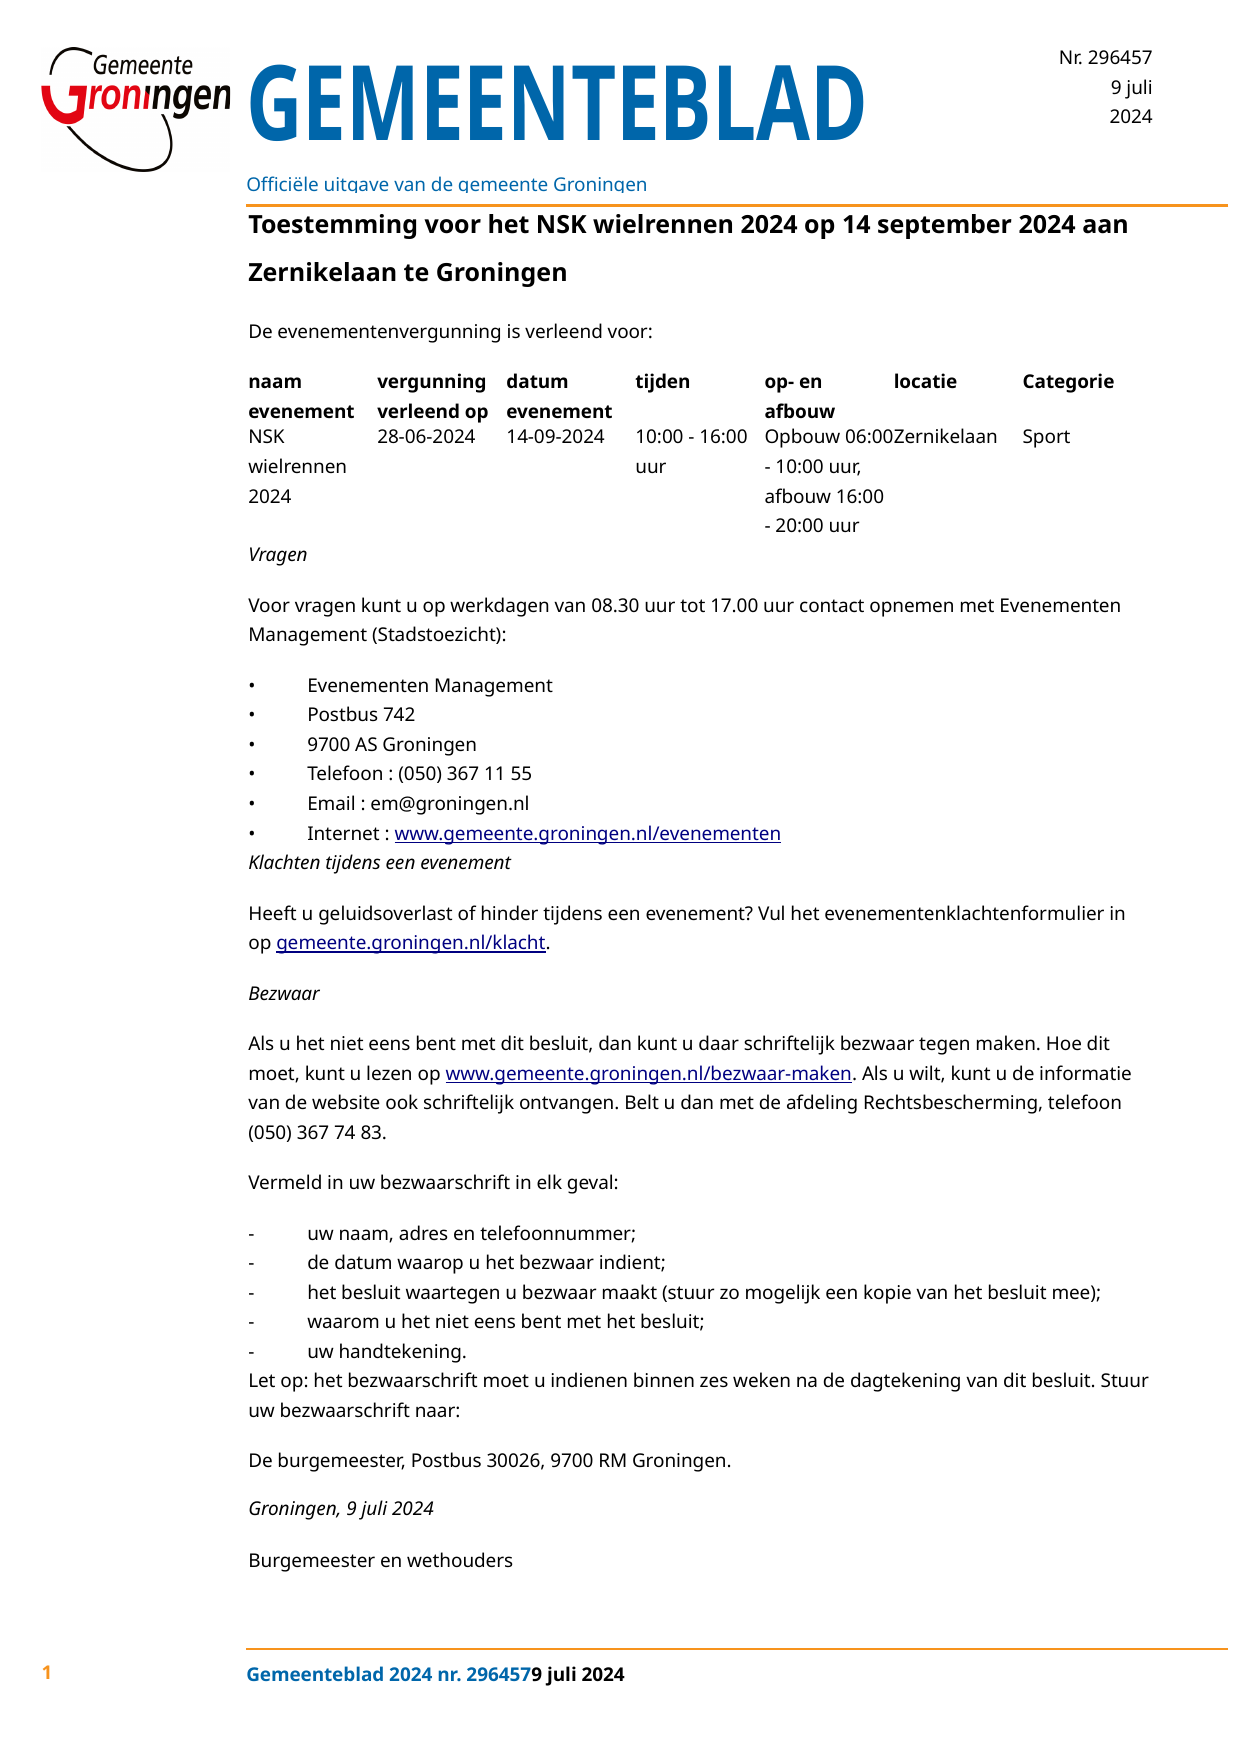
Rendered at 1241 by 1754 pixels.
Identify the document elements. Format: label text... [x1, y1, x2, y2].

text Vermeld in uw bezwaarschrift in elk geval: [248, 1169, 1152, 1195]
table_cell Sport [1023, 424, 1152, 538]
list Internet : www.gemeente.groningen.nl/evenementen [248, 820, 1152, 846]
text Voor vragen kunt u op werkdagen van 08.30 uur tot 17.00 uur contact opnemen met Evenementen Management (Stadstoezicht): [248, 592, 1152, 647]
table_header vergunning verleend op [377, 369, 506, 424]
text Burgemeester en wethouders [248, 1547, 1152, 1573]
table_cell NSK wielrennen 2024 [248, 424, 377, 538]
text Bezwaar [248, 980, 1152, 1006]
text Let op: het bezwaarschrift moet u indienen binnen zes weken na de dagtekening van dit besluit. Stuur uw bezwaarschrift naar: [248, 1368, 1152, 1423]
table_cell 28-06-2024 [377, 424, 506, 538]
text Klachten tijdens een evenement [248, 849, 1152, 875]
text De burgemeester, Postbus 30026, 9700 RM Groningen. [248, 1448, 1152, 1473]
list Postbus 742 [248, 701, 1152, 727]
table_cell 10:00 - 16:00 uur [635, 424, 764, 538]
text Groningen, 9 juli 2024 [248, 1496, 1152, 1521]
list het besluit waartegen u bezwaar maakt (stuur zo mogelijk een kopie van het besluit mee); [248, 1279, 1152, 1305]
text Als u het niet eens bent met dit besluit, dan kunt u daar schriftelijk bezwaar tegen maken. Hoe dit moet, kunt u lezen op www.gemeente.groningen.nl/bezwaar-maken. Als u wilt, kunt u de informatie van de website ook schriftelijk ontvangen. Belt u dan met de afdeling Rechtsbescherming, telefoon (050) 367 74 83. [248, 1030, 1152, 1145]
table_header Categorie [1023, 369, 1152, 424]
list Telefoon : (050) 367 11 55 [248, 761, 1152, 786]
table_header naam evenement [248, 369, 377, 424]
text Toestemming voor het NSK wielrennen 2024 op 14 september 2024 aan Zernikelaan te Groningen [248, 207, 1152, 288]
text Heeft u geluidsoverlast of hinder tijdens een evenement? Vul het evenementenklachtenformulier in op gemeente.groningen.nl/klacht. [248, 900, 1152, 955]
list 9700 AS Groningen [248, 731, 1152, 757]
list Evenementen Management [248, 672, 1152, 698]
table_header op- en afbouw [764, 369, 893, 424]
table_header tijden [635, 369, 764, 424]
list de datum waarop u het bezwaar indient; [248, 1249, 1152, 1275]
list uw naam, adres en telefoonnummer; [248, 1220, 1152, 1246]
list waarom u het niet eens bent met het besluit; [248, 1308, 1152, 1334]
text Vragen [248, 541, 1152, 567]
table_header datum evenement [506, 369, 635, 424]
picture [41, 47, 231, 172]
table_cell Zernikelaan [894, 424, 1022, 538]
table_cell 14-09-2024 [506, 424, 635, 538]
list uw handtekening. [248, 1338, 1152, 1364]
table_header locatie [894, 369, 1022, 424]
table_cell Opbouw 06:00 - 10:00 uur, afbouw 16:00 - 20:00 uur [764, 424, 893, 538]
text De evenementenvergunning is verleend voor: [248, 318, 1152, 344]
list Email : em@groningen.nl [248, 790, 1152, 816]
